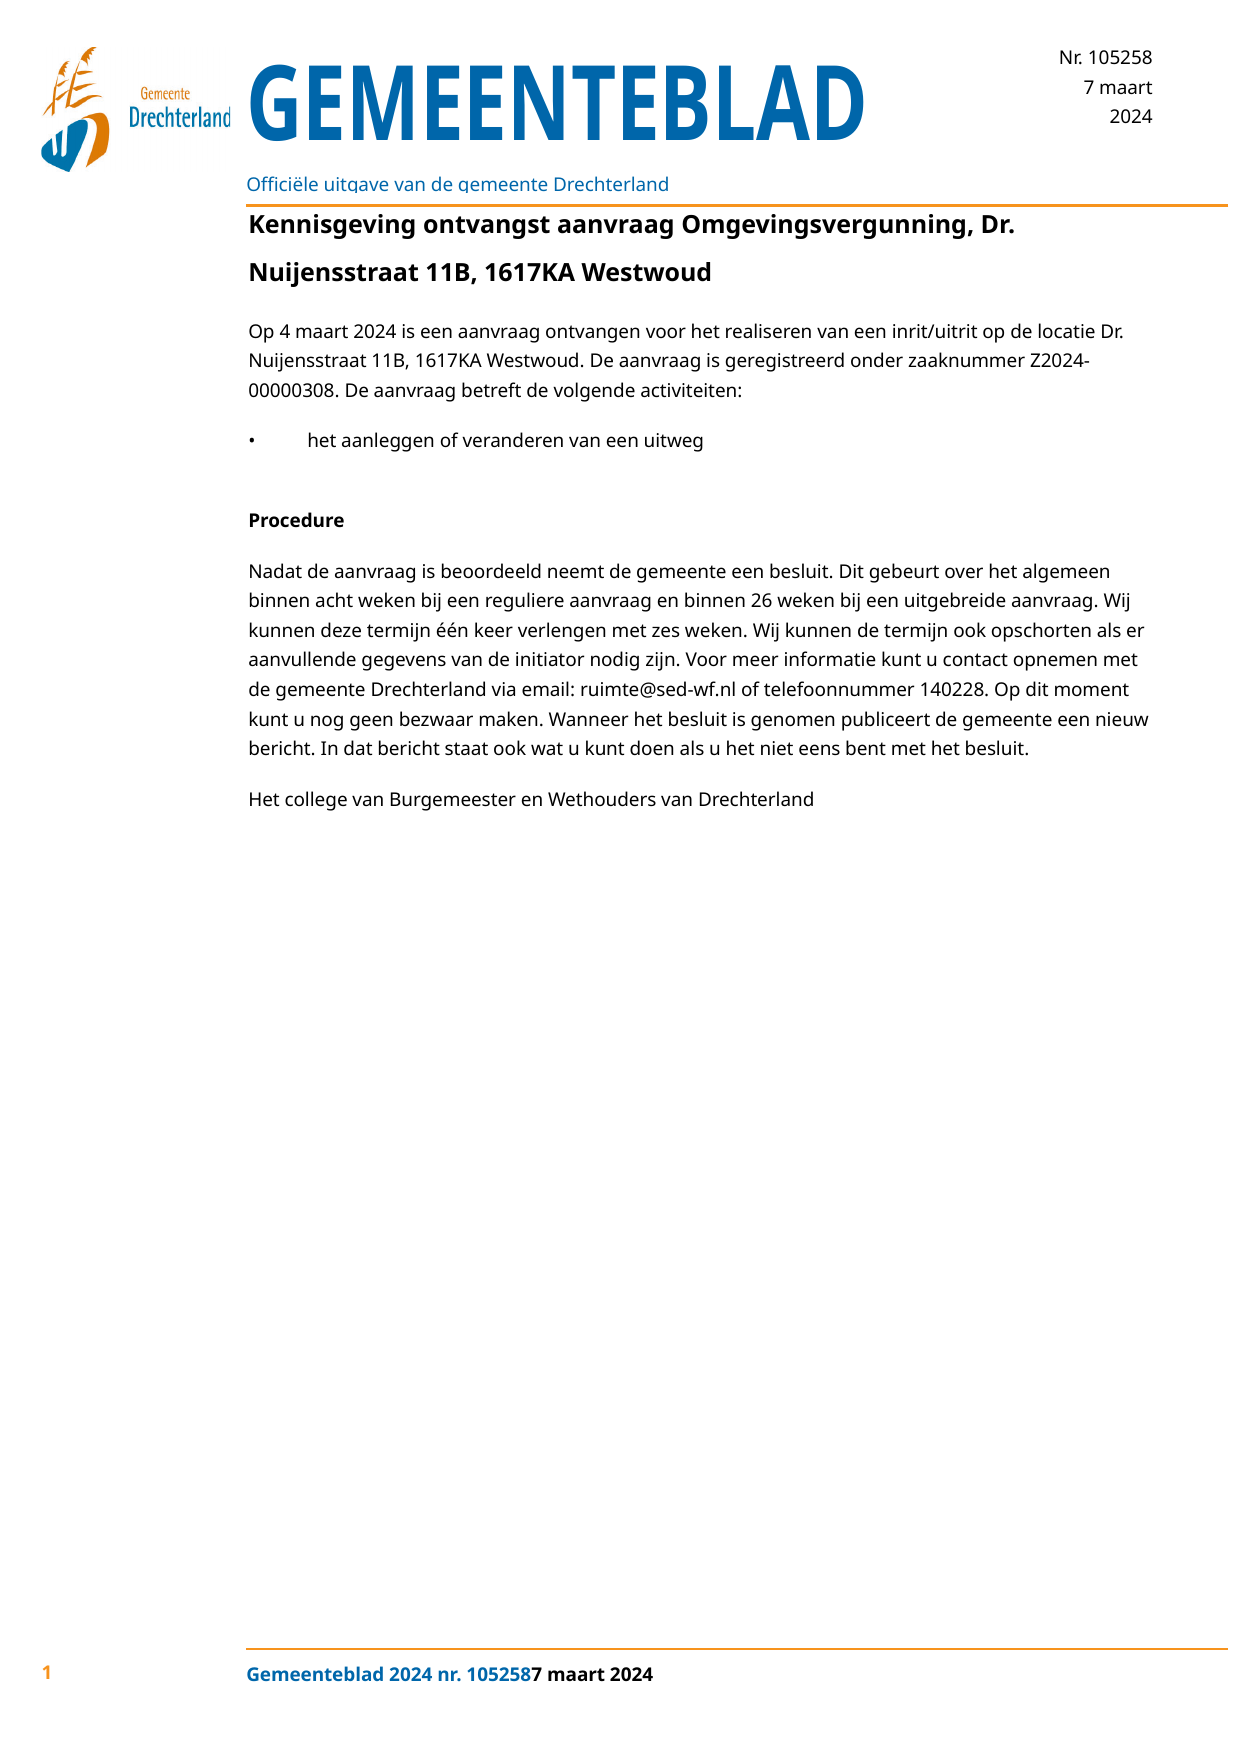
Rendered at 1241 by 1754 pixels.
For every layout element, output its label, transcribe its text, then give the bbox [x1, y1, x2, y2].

picture [41, 47, 231, 172]
text Procedure [248, 507, 1152, 533]
text Het college van Burgemeester en Wethouders van Drechterland [248, 786, 1152, 812]
text Kennisgeving ontvangst aanvraag Omgevingsvergunning, Dr. Nuijensstraat 11B, 1617KA Westwoud [248, 207, 1152, 288]
text Op 4 maart 2024 is een aanvraag ontvangen voor het realiseren van een inrit/uitrit op de locatie Dr. Nuijensstraat 11B, 1617KA Westwoud. De aanvraag is geregistreerd onder zaaknummer Z2024-00000308. De aanvraag betreft de volgende activiteiten: [248, 318, 1152, 403]
list het aanleggen of veranderen van een uitweg [248, 427, 1152, 453]
picture [41, 158, 64, 172]
picture [226, 115, 231, 124]
text Nadat de aanvraag is beoordeeld neemt de gemeente een besluit. Dit gebeurt over het algemeen binnen acht weken bij een reguliere aanvraag en binnen 26 weken bij een uitgebreide aanvraag. Wij kunnen deze termijn één keer verlengen met zes weken. Wij kunnen de termijn ook opschorten als er aanvullende gegevens van de initiator nodig zijn. Voor meer informatie kunt u contact opnemen met de gemeente Drechterland via email: ruimte@sed-wf.nl of telefoonnummer 140228. Op dit moment kunt u nog geen bezwaar maken. Wanneer het besluit is genomen publiceert de gemeente een nieuw bericht. In dat bericht staat ook wat u kunt doen als u het niet eens bent met het besluit. [248, 558, 1152, 761]
